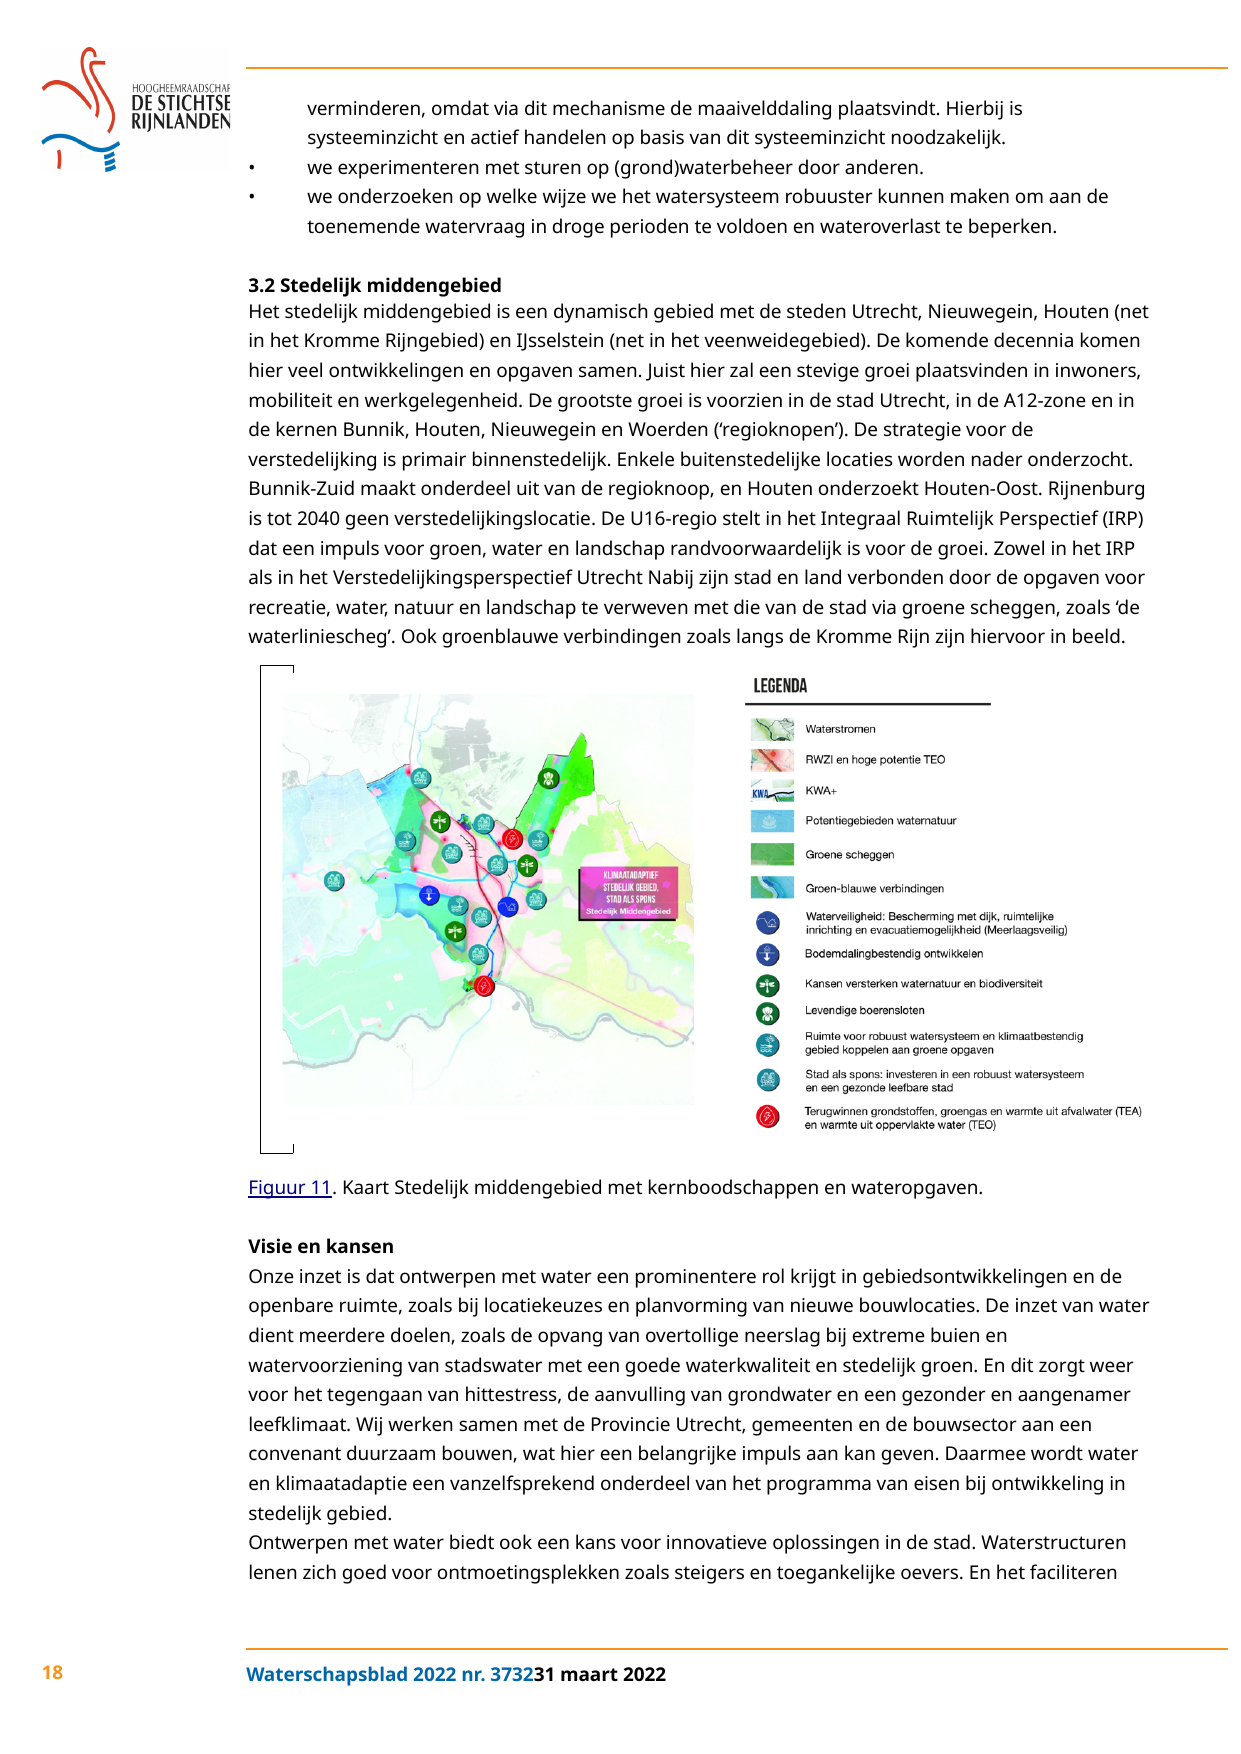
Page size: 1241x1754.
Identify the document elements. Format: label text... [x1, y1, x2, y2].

text Visie en kansen [248, 1233, 1152, 1259]
list verminderen, omdat via dit mechanisme de maaivelddaling plaatsvindt. Hierbij is systeeminzicht en actief handelen op basis van dit systeeminzicht noodzakelijk. [248, 95, 1152, 150]
picture [41, 47, 231, 172]
list we experimenteren met sturen op (grond)waterbeheer door anderen. [248, 154, 1152, 180]
list we onderzoeken op welke wijze we het watersysteem robuuster kunnen maken om aan de toenemende watervraag in droge perioden te voldoen en wateroverlast te beperken. [248, 183, 1152, 239]
text 3.2 Stedelijk middengebied [248, 272, 1152, 298]
text Ontwerpen met water biedt ook een kans voor innovatieve oplossingen in de stad. Waterstructuren lenen zich goed voor ontmoetingsplekken zoals steigers en toegankelijke oevers. En het faciliteren [248, 1529, 1152, 1584]
picture [268, 673, 1155, 1144]
text Het stedelijk middengebied is een dynamisch gebied met de steden Utrecht, Nieuwegein, Houten (net in het Kromme Rijngebied) en IJsselstein (net in het veenweidegebied). De komende decennia komen hier veel ontwikkelingen en opgaven samen. Juist hier zal een stevige groei plaatsvinden in inwoners, mobiliteit en werkgelegenheid. De grootste groei is voorzien in de stad Utrecht, in de A12-zone en in de kernen Bunnik, Houten, Nieuwegein en Woerden (‘regioknopen’). De strategie voor de verstedelijking is primair binnenstedelijk. Enkele buitenstedelijke locaties worden nader onderzocht. Bunnik-Zuid maakt onderdeel uit van de regioknoop, en Houten onderzoekt Houten-Oost. Rijnenburg is tot 2040 geen verstedelijkingslocatie. De U16-regio stelt in het Integraal Ruimtelijk Perspectief (IRP) dat een impuls voor groen, water en landschap randvoorwaardelijk is voor de groei. Zowel in het IRP als in het Verstedelijkingsperspectief Utrecht Nabij zijn stad en land verbonden door de opgaven voor recreatie, water, natuur en landschap te verweven met die van de stad via groene scheggen, zoals ‘de waterliniescheg’. Ook groenblauwe verbindingen zoals langs de Kromme Rijn zijn hiervoor in beeld. [248, 298, 1152, 649]
text Onze inzet is dat ontwerpen met water een prominentere rol krijgt in gebiedsontwikkelingen en de openbare ruimte, zoals bij locatiekeuzes en planvorming van nieuwe bouwlocaties. De inzet van water dient meerdere doelen, zoals de opvang van overtollige neerslag bij extreme buien en watervoorziening van stadswater met een goede waterkwaliteit en stedelijk groen. En dit zorgt weer voor het tegengaan van hittestress, de aanvulling van grondwater en een gezonder en aangenamer leefklimaat. Wij werken samen met de Provincie Utrecht, gemeenten en de bouwsector aan een convenant duurzaam bouwen, wat hier een belangrijke impuls aan kan geven. Daarmee wordt water en klimaatadaptie een vanzelfsprekend onderdeel van het programma van eisen bij ontwikkeling in stedelijk gebied. [248, 1263, 1152, 1525]
text Figuur 11. Kaart Stedelijk middengebied met kernboodschappen en wateropgaven. [248, 1174, 1152, 1200]
